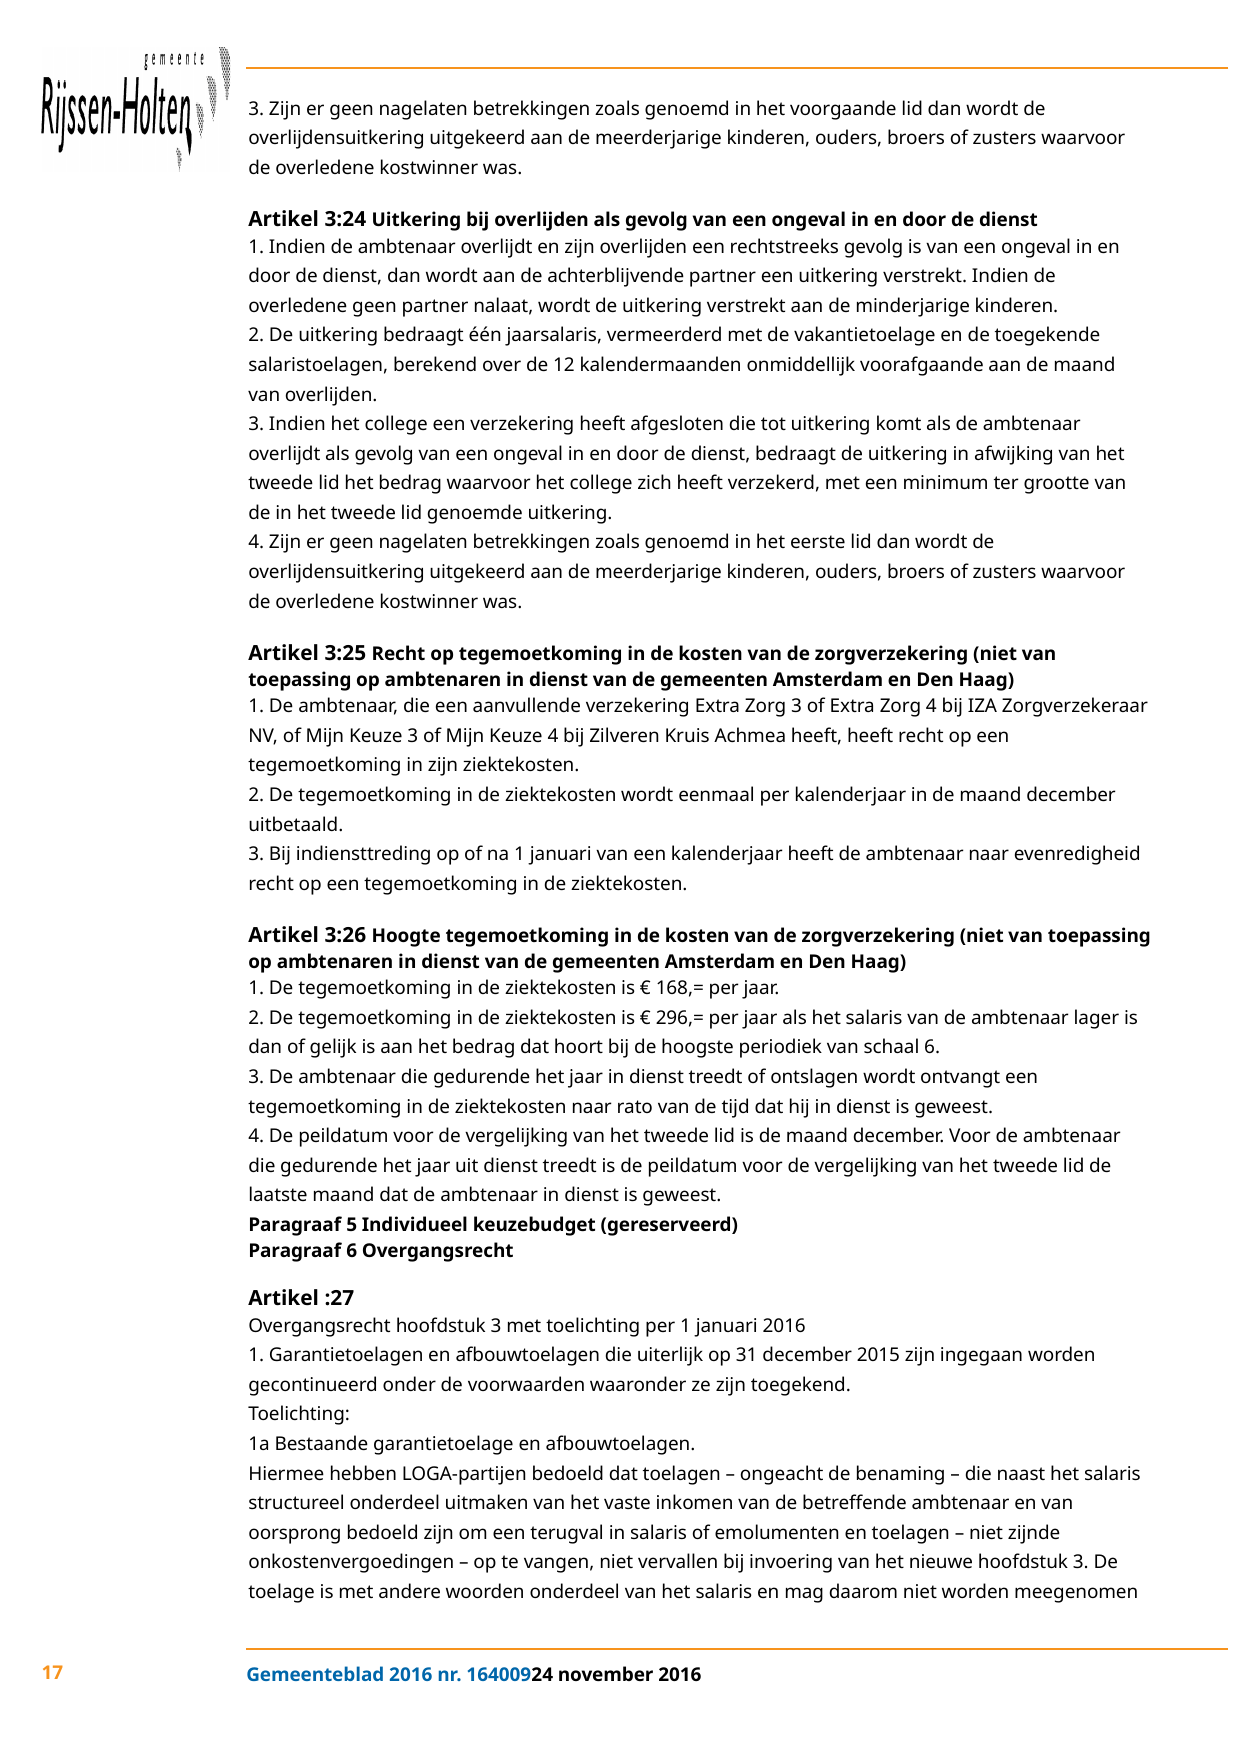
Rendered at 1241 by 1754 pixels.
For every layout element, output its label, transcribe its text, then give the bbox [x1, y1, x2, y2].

text 2. De tegemoetkoming in de ziektekosten is € 296,= per jaar als het salaris van de ambtenaar lager is dan of gelijk is aan het bedrag dat hoort bij de hoogste periodiek van schaal 6. [248, 1004, 1152, 1059]
text 3. Bij indiensttreding op of na 1 januari van een kalenderjaar heeft de ambtenaar naar evenredigheid recht op een tegemoetkoming in de ziektekosten. [248, 840, 1152, 896]
text Artikel 3:25 Recht op tegemoetkoming in de kosten van de zorgverzekering (niet van toepassing op ambtenaren in dienst van de gemeenten Amsterdam en Den Haag) [248, 638, 1152, 692]
text 2. De uitkering bedraagt één jaarsalaris, vermeerderd met de vakantietoelage en de toegekende salaristoelagen, berekend over de 12 kalendermaanden onmiddellijk voorafgaande aan de maand van overlijden. [248, 322, 1152, 406]
text 1. Indien de ambtenaar overlijdt en zijn overlijden een rechtstreeks gevolg is van een ongeval in en door de dienst, dan wordt aan de achterblijvende partner een uitkering verstrekt. Indien de overledene geen partner nalaat, wordt de uitkering verstrekt aan de minderjarige kinderen. [248, 233, 1152, 318]
text 3. De ambtenaar die gedurende het jaar in dienst treedt of ontslagen wordt ontvangt een tegemoetkoming in de ziektekosten naar rato van de tijd dat hij in dienst is geweest. [248, 1063, 1152, 1118]
text 3. Indien het college een verzekering heeft afgesloten die tot uitkering komt als de ambtenaar overlijdt als gevolg van een ongeval in en door de dienst, bedraagt de uitkering in afwijking van het tweede lid het bedrag waarvoor het college zich heeft verzekerd, met een minimum ter grootte van de in het tweede lid genoemde uitkering. [248, 410, 1152, 525]
text 4. De peildatum voor de vergelijking van het tweede lid is de maand december. Voor de ambtenaar die gedurende het jaar uit dienst treedt is de peildatum voor de vergelijking van het tweede lid de laatste maand dat de ambtenaar in dienst is geweest. [248, 1122, 1152, 1207]
text Paragraaf 5 Individueel keuzebudget (gereserveerd) [248, 1211, 1152, 1237]
text 1a Bestaande garantietoelage en afbouwtoelagen. [248, 1430, 1152, 1456]
text Artikel :27 [248, 1283, 1152, 1312]
text Artikel 3:24 Uitkering bij overlijden als gevolg van een ongeval in en door de dienst [248, 204, 1152, 233]
text Paragraaf 6 Overgangsrecht [248, 1237, 1152, 1263]
text 4. Zijn er geen nagelaten betrekkingen zoals genoemd in het eerste lid dan wordt de overlijdensuitkering uitgekeerd aan de meerderjarige kinderen, ouders, broers of zusters waarvoor de overledene kostwinner was. [248, 529, 1152, 613]
text Toelichting: [248, 1401, 1152, 1426]
text 3. Zijn er geen nagelaten betrekkingen zoals genoemd in het voorgaande lid dan wordt de overlijdensuitkering uitgekeerd aan de meerderjarige kinderen, ouders, broers of zusters waarvoor de overledene kostwinner was. [248, 95, 1152, 180]
text 2. De tegemoetkoming in de ziektekosten wordt eenmaal per kalenderjaar in de maand december uitbetaald. [248, 781, 1152, 836]
text 1. De tegemoetkoming in de ziektekosten is € 168,= per jaar. [248, 974, 1152, 1000]
text 1. Garantietoelagen en afbouwtoelagen die uiterlijk op 31 december 2015 zijn ingegaan worden gecontinueerd onder de voorwaarden waaronder ze zijn toegekend. [248, 1341, 1152, 1397]
text Hiermee hebben LOGA-partijen bedoeld dat toelagen – ongeacht de benaming – die naast het salaris structureel onderdeel uitmaken van het vaste inkomen van de betreffende ambtenaar en van oorsprong bedoeld zijn om een terugval in salaris of emolumenten en toelagen – niet zijnde onkostenvergoedingen – op te vangen, niet vervallen bij invoering van het nieuwe hoofdstuk 3. De toelage is met andere woorden onderdeel van het salaris en mag daarom niet worden meegenomen [248, 1460, 1152, 1604]
text Artikel 3:26 Hoogte tegemoetkoming in de kosten van de zorgverzekering (niet van toepassing op ambtenaren in dienst van de gemeenten Amsterdam en Den Haag) [248, 920, 1152, 974]
picture [41, 47, 231, 172]
text Overgangsrecht hoofdstuk 3 met toelichting per 1 januari 2016 [248, 1312, 1152, 1338]
text 1. De ambtenaar, die een aanvullende verzekering Extra Zorg 3 of Extra Zorg 4 bij IZA Zorgverzekeraar NV, of Mijn Keuze 3 of Mijn Keuze 4 bij Zilveren Kruis Achmea heeft, heeft recht op een tegemoetkoming in zijn ziektekosten. [248, 692, 1152, 777]
